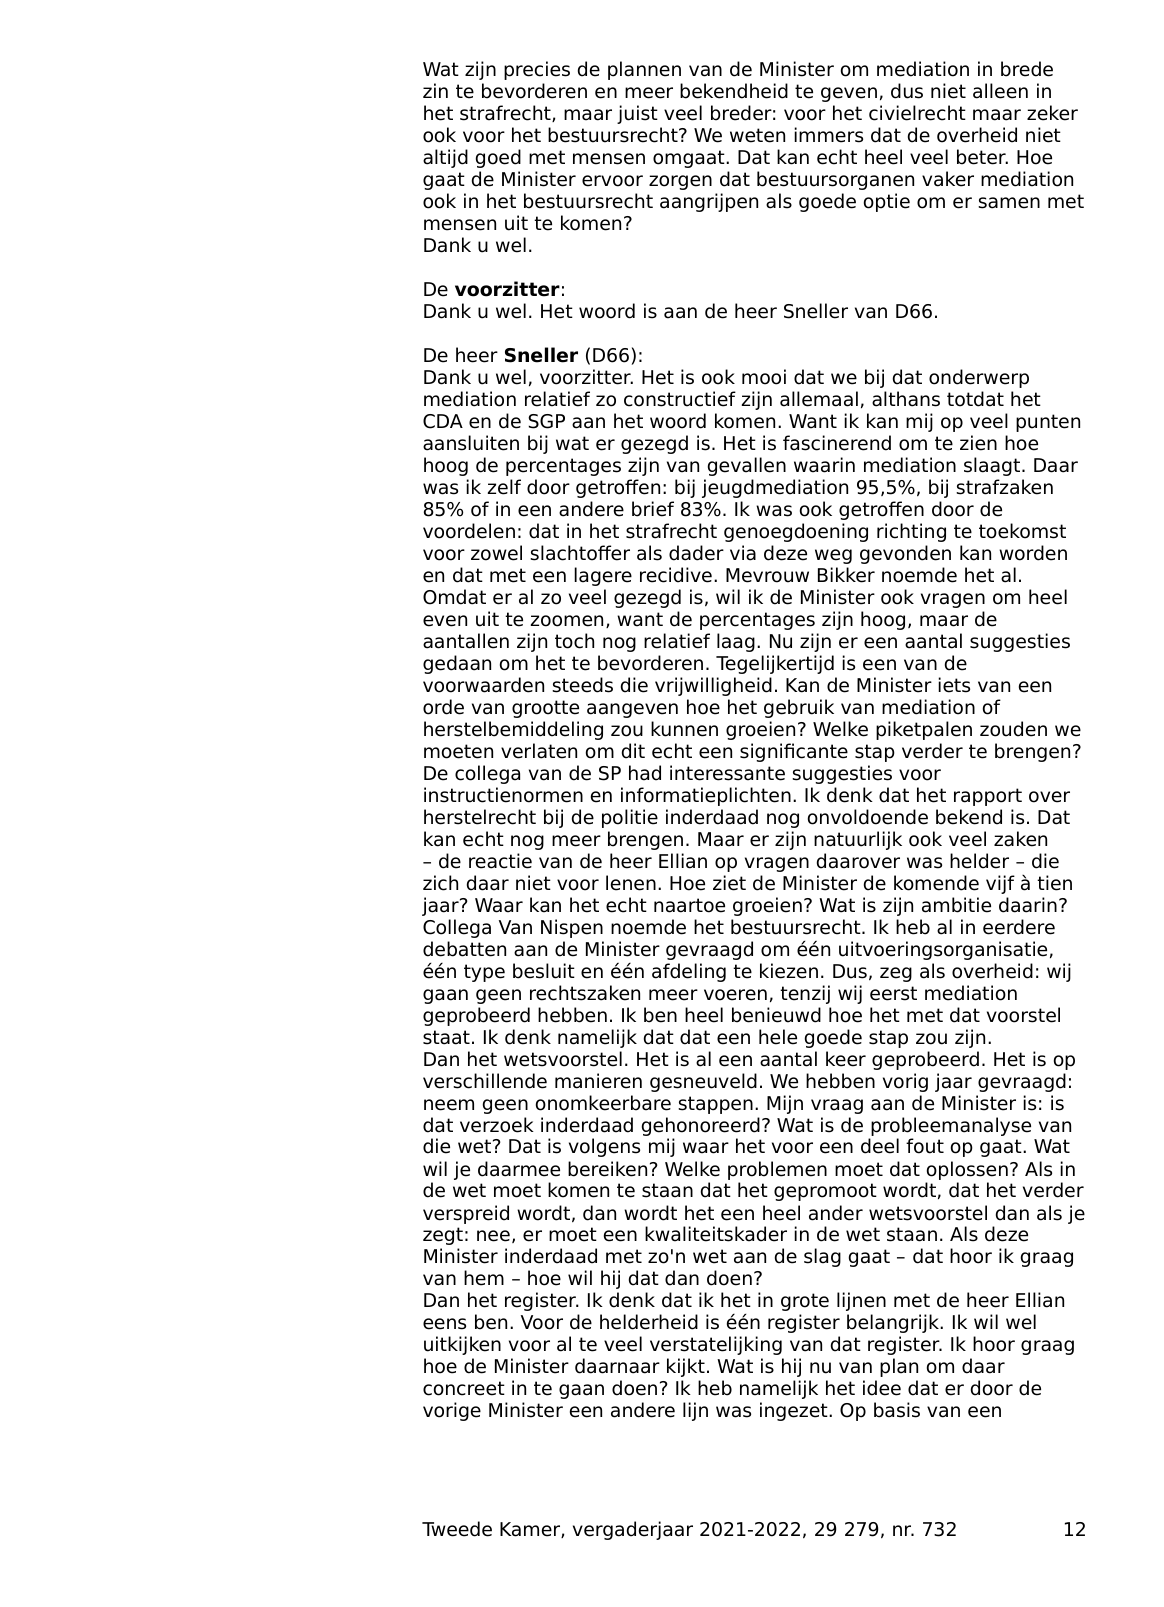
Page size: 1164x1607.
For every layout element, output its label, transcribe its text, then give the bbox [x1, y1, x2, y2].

text De voorzitter: [422, 279, 1087, 301]
text Omdat er al zo veel gezegd is, wil ik de Minister ook vragen om heel even uit te zoomen, want de percentages zijn hoog, maar de aantallen zijn toch nog relatief laag. Nu zijn er een aantal suggesties gedaan om het te bevorderen. Tegelijkertijd is een van de voorwaarden steeds die vrijwilligheid. Kan de Minister iets van een orde van grootte aangeven hoe het gebruik van mediation of herstelbemiddeling zou kunnen groeien? Welke piketpalen zouden we moeten verlaten om dit echt een significante stap verder te brengen? De collega van de SP had interessante suggesties voor instructienormen en informatieplichten. Ik denk dat het rapport over herstelrecht bij de politie inderdaad nog onvoldoende bekend is. Dat kan echt nog meer brengen. Maar er zijn natuurlijk ook veel zaken – de reactie van de heer Ellian op vragen daarover was helder – die zich daar niet voor lenen. Hoe ziet de Minister de komende vijf à tien jaar? Waar kan het echt naartoe groeien? Wat is zijn ambitie daarin? [422, 587, 1087, 917]
text Dank u wel. Het woord is aan de heer Sneller van D66. [422, 301, 1087, 323]
text Collega Van Nispen noemde het bestuursrecht. Ik heb al in eerdere debatten aan de Minister gevraagd om één uitvoeringsorganisatie, één type besluit en één afdeling te kiezen. Dus, zeg als overheid: wij gaan geen rechtszaken meer voeren, tenzij wij eerst mediation geprobeerd hebben. Ik ben heel benieuwd hoe het met dat voorstel staat. Ik denk namelijk dat dat een hele goede stap zou zijn. [422, 917, 1087, 1048]
text Dan het register. Ik denk dat ik het in grote lijnen met de heer Ellian eens ben. Voor de helderheid is één register belangrijk. Ik wil wel uitkijken voor al te veel verstatelijking van dat register. Ik hoor graag hoe de Minister daarnaar kijkt. Wat is hij nu van plan om daar concreet in te gaan doen? Ik heb namelijk het idee dat er door de vorige Minister een andere lijn was ingezet. Op basis van een [422, 1290, 1087, 1422]
text Dank u wel. [422, 235, 1087, 257]
text Dan het wetsvoorstel. Het is al een aantal keer geprobeerd. Het is op verschillende manieren gesneuveld. We hebben vorig jaar gevraagd: neem geen onomkeerbare stappen. Mijn vraag aan de Minister is: is dat verzoek inderdaad gehonoreerd? Wat is de probleemanalyse van die wet? Dat is volgens mij waar het voor een deel fout op gaat. Wat wil je daarmee bereiken? Welke problemen moet dat oplossen? Als in de wet moet komen te staan dat het gepromoot wordt, dat het verder verspreid wordt, dan wordt het een heel ander wetsvoorstel dan als je zegt: nee, er moet een kwaliteitskader in de wet staan. Als deze Minister inderdaad met zo'n wet aan de slag gaat – dat hoor ik graag van hem – hoe wil hij dat dan doen? [422, 1048, 1087, 1290]
text Wat zijn precies de plannen van de Minister om mediation in brede zin te bevorderen en meer bekendheid te geven, dus niet alleen in het strafrecht, maar juist veel breder: voor het civielrecht maar zeker ook voor het bestuursrecht? We weten immers dat de overheid niet altijd goed met mensen omgaat. Dat kan echt heel veel beter. Hoe gaat de Minister ervoor zorgen dat bestuursorganen vaker mediation ook in het bestuursrecht aangrijpen als goede optie om er samen met mensen uit te komen? [422, 59, 1087, 235]
text Dank u wel, voorzitter. Het is ook mooi dat we bij dat onderwerp mediation relatief zo constructief zijn allemaal, althans totdat het CDA en de SGP aan het woord komen. Want ik kan mij op veel punten aansluiten bij wat er gezegd is. Het is fascinerend om te zien hoe hoog de percentages zijn van gevallen waarin mediation slaagt. Daar was ik zelf door getroffen: bij jeugdmediation 95,5%, bij strafzaken 85% of in een andere brief 83%. Ik was ook getroffen door de voordelen: dat in het strafrecht genoegdoening richting te toekomst voor zowel slachtoffer als dader via deze weg gevonden kan worden en dat met een lagere recidive. Mevrouw Bikker noemde het al. [422, 367, 1087, 587]
text De heer Sneller (D66): [422, 345, 1087, 367]
